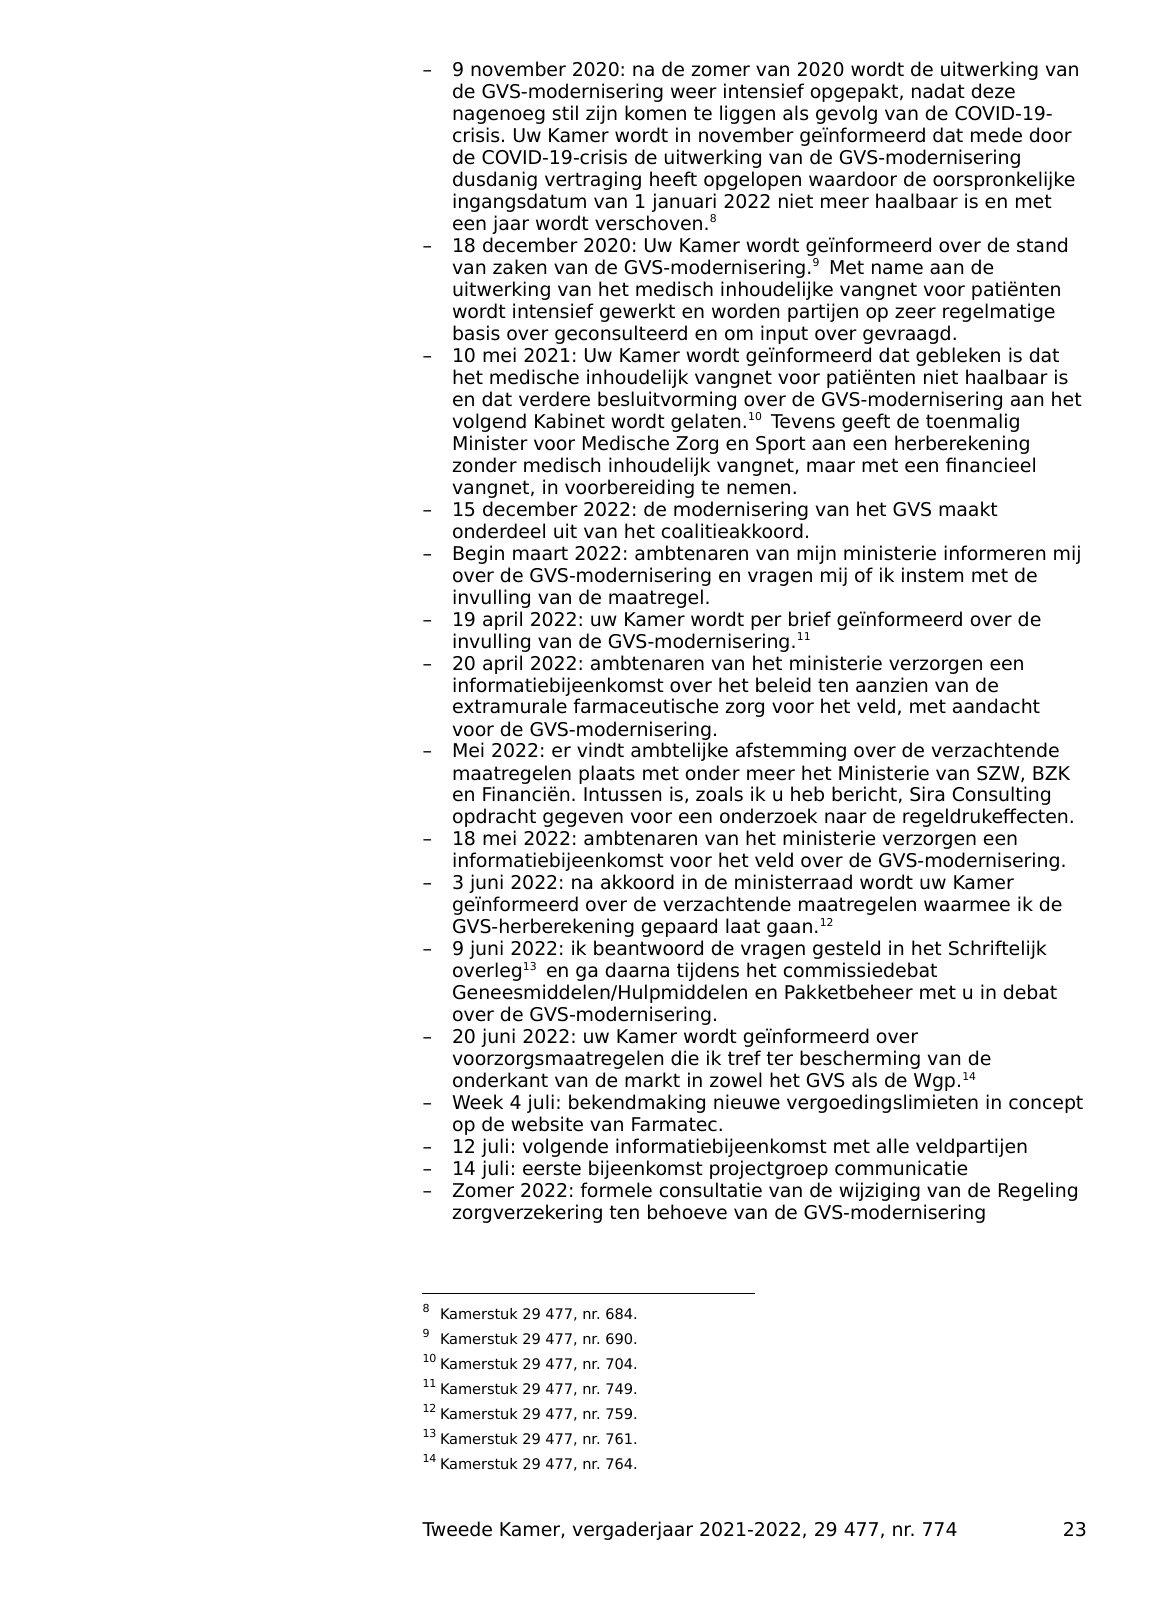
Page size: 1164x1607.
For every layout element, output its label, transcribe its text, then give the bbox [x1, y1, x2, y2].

text – Week 4 juli: bekendmaking nieuwe vergoedingslimieten in concept op de website van Farmatec. [422, 1092, 1087, 1136]
text – 18 december 2020: Uw Kamer wordt geïnformeerd over de stand van zaken van de GVS-modernisering. Met name aan de uitwerking van het medisch inhoudelijke vangnet voor patiënten wordt intensief gewerkt en worden partijen op zeer regelmatige basis over geconsulteerd en om input over gevraagd. [422, 235, 1087, 345]
text – 20 april 2022: ambtenaren van het ministerie verzorgen een informatiebijeenkomst over het beleid ten aanzien van de extramurale farmaceutische zorg voor het veld, met aandacht voor de GVS-modernisering. [422, 652, 1087, 740]
text Kamerstuk 29 477, nr. 684. [422, 1302, 1087, 1324]
text – 18 mei 2022: ambtenaren van het ministerie verzorgen een informatiebijeenkomst voor het veld over de GVS-modernisering. [422, 828, 1087, 872]
text – 10 mei 2021: Uw Kamer wordt geïnformeerd dat gebleken is dat het medische inhoudelijk vangnet voor patiënten niet haalbaar is en dat verdere besluitvorming over de GVS-modernisering aan het volgend Kabinet wordt gelaten. Tevens geeft de toenmalig Minister voor Medische Zorg en Sport aan een herberekening zonder medisch inhoudelijk vangnet, maar met een financieel vangnet, in voorbereiding te nemen. [422, 345, 1087, 499]
text – 9 november 2020: na de zomer van 2020 wordt de uitwerking van de GVS-modernisering weer intensief opgepakt, nadat deze nagenoeg stil zijn komen te liggen als gevolg van de COVID-19-crisis. Uw Kamer wordt in november geïnformeerd dat mede door de COVID-19-crisis de uitwerking van de GVS-modernisering dusdanig vertraging heeft opgelopen waardoor de oorspronkelijke ingangsdatum van 1 januari 2022 niet meer haalbaar is en met een jaar wordt verschoven. [422, 59, 1087, 235]
text – 20 juni 2022: uw Kamer wordt geïnformeerd over voorzorgsmaatregelen die ik tref ter bescherming van de onderkant van de markt in zowel het GVS als de Wgp. [422, 1026, 1087, 1092]
text – 19 april 2022: uw Kamer wordt per brief geïnformeerd over de invulling van de GVS-modernisering. [422, 608, 1087, 652]
text – 15 december 2022: de modernisering van het GVS maakt onderdeel uit van het coalitieakkoord. [422, 499, 1087, 543]
text Kamerstuk 29 477, nr. 759. [422, 1402, 1087, 1424]
text Kamerstuk 29 477, nr. 749. [422, 1377, 1087, 1399]
text Kamerstuk 29 477, nr. 761. [422, 1427, 1087, 1449]
text – Zomer 2022: formele consultatie van de wijziging van de Regeling zorgverzekering ten behoeve van de GVS-modernisering [422, 1180, 1087, 1224]
text – 9 juni 2022: ik beantwoord de vragen gesteld in het Schriftelijk overleg en ga daarna tijdens het commissiedebat Geneesmiddelen/Hulpmiddelen en Pakketbeheer met u in debat over de GVS-modernisering. [422, 938, 1087, 1026]
text Kamerstuk 29 477, nr. 704. [422, 1352, 1087, 1374]
text Kamerstuk 29 477, nr. 764. [422, 1452, 1087, 1474]
text – Mei 2022: er vindt ambtelijke afstemming over de verzachtende maatregelen plaats met onder meer het Ministerie van SZW, BZK en Financiën. Intussen is, zoals ik u heb bericht, Sira Consulting opdracht gegeven voor een onderzoek naar de regeldrukeffecten. [422, 740, 1087, 828]
text – Begin maart 2022: ambtenaren van mijn ministerie informeren mij over de GVS-modernisering en vragen mij of ik instem met de invulling van de maatregel. [422, 543, 1087, 608]
text Kamerstuk 29 477, nr. 690. [422, 1327, 1087, 1349]
text – 3 juni 2022: na akkoord in de ministerraad wordt uw Kamer geïnformeerd over de verzachtende maatregelen waarmee ik de GVS-herberekening gepaard laat gaan. [422, 872, 1087, 938]
text – 14 juli: eerste bijeenkomst projectgroep communicatie [422, 1158, 1087, 1180]
text – 12 juli: volgende informatiebijeenkomst met alle veldpartijen [422, 1136, 1087, 1158]
